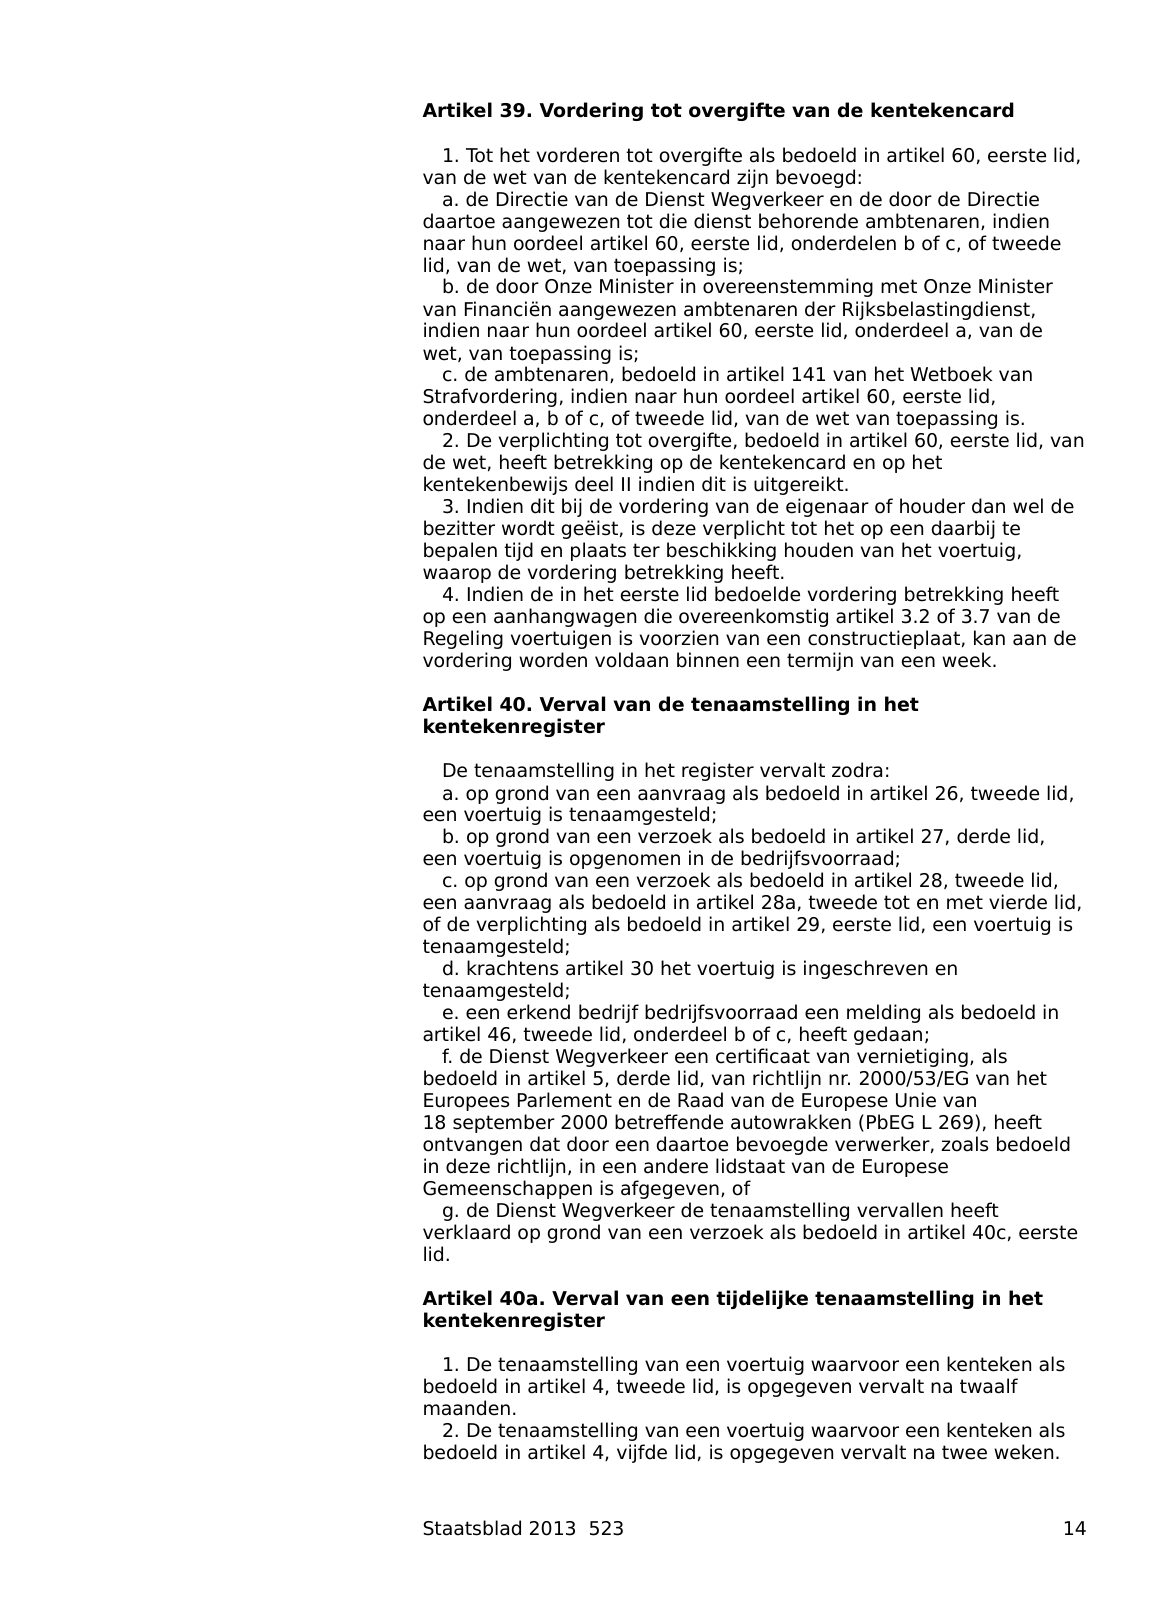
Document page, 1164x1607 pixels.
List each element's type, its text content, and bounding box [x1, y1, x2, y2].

text f. de Dienst Wegverkeer een certificaat van vernietiging, als bedoeld in artikel 5, derde lid, van richtlijn nr. 2000/53/EG van het Europees Parlement en de Raad van de Europese Unie van 18 september 2000 betreffende autowrakken (PbEG L 269), heeft ontvangen dat door een daartoe bevoegde verwerker, zoals bedoeld in deze richtlijn, in een andere lidstaat van de Europese Gemeenschappen is afgegeven, of [422, 1046, 1087, 1200]
text 4. Indien de in het eerste lid bedoelde vordering betrekking heeft op een aanhangwagen die overeenkomstig artikel 3.2 of 3.7 van de Regeling voertuigen is voorzien van een constructieplaat, kan aan de vordering worden voldaan binnen een termijn van een week. [422, 584, 1087, 672]
text 3. Indien dit bij de vordering van de eigenaar of houder dan wel de bezitter wordt geëist, is deze verplicht tot het op een daarbij te bepalen tijd en plaats ter beschikking houden van het voertuig, waarop de vordering betrekking heeft. [422, 496, 1087, 584]
text d. krachtens artikel 30 het voertuig is ingeschreven en tenaamgesteld; [422, 958, 1087, 1002]
text c. de ambtenaren, bedoeld in artikel 141 van het Wetboek van Strafvordering, indien naar hun oordeel artikel 60, eerste lid, onderdeel a, b of c, of tweede lid, van de wet van toepassing is. [422, 364, 1087, 430]
text b. op grond van een verzoek als bedoeld in artikel 27, derde lid, een voertuig is opgenomen in de bedrijfsvoorraad; [422, 826, 1087, 870]
text g. de Dienst Wegverkeer de tenaamstelling vervallen heeft verklaard op grond van een verzoek als bedoeld in artikel 40c, eerste lid. [422, 1200, 1087, 1266]
text a. op grond van een aanvraag als bedoeld in artikel 26, tweede lid, een voertuig is tenaamgesteld; [422, 782, 1087, 826]
text 1. Tot het vorderen tot overgifte als bedoeld in artikel 60, eerste lid, van de wet van de kentekencard zijn bevoegd: [422, 144, 1087, 188]
text e. een erkend bedrijf bedrijfsvoorraad een melding als bedoeld in artikel 46, tweede lid, onderdeel b of c, heeft gedaan; [422, 1002, 1087, 1046]
subtitle Artikel 39. Vordering tot overgifte van de kentekencard [422, 100, 1087, 122]
text 1. De tenaamstelling van een voertuig waarvoor een kenteken als bedoeld in artikel 4, tweede lid, is opgegeven vervalt na twaalf maanden. [422, 1354, 1087, 1420]
text b. de door Onze Minister in overeenstemming met Onze Minister van Financiën aangewezen ambtenaren der Rijksbelastingdienst, indien naar hun oordeel artikel 60, eerste lid, onderdeel a, van de wet, van toepassing is; [422, 276, 1087, 364]
subtitle Artikel 40. Verval van de tenaamstelling in het kentekenregister [422, 694, 1087, 738]
text 2. De tenaamstelling van een voertuig waarvoor een kenteken als bedoeld in artikel 4, vijfde lid, is opgegeven vervalt na twee weken. [422, 1420, 1087, 1464]
text a. de Directie van de Dienst Wegverkeer en de door de Directie daartoe aangewezen tot die dienst behorende ambtenaren, indien naar hun oordeel artikel 60, eerste lid, onderdelen b of c, of tweede lid, van de wet, van toepassing is; [422, 188, 1087, 276]
subtitle Artikel 40a. Verval van een tijdelijke tenaamstelling in het kentekenregister [422, 1288, 1087, 1332]
text 2. De verplichting tot overgifte, bedoeld in artikel 60, eerste lid, van de wet, heeft betrekking op de kentekencard en op het kentekenbewijs deel II indien dit is uitgereikt. [422, 430, 1087, 496]
text c. op grond van een verzoek als bedoeld in artikel 28, tweede lid, een aanvraag als bedoeld in artikel 28a, tweede tot en met vierde lid, of de verplichting als bedoeld in artikel 29, eerste lid, een voertuig is tenaamgesteld; [422, 870, 1087, 958]
text De tenaamstelling in het register vervalt zodra: [422, 760, 1087, 782]
